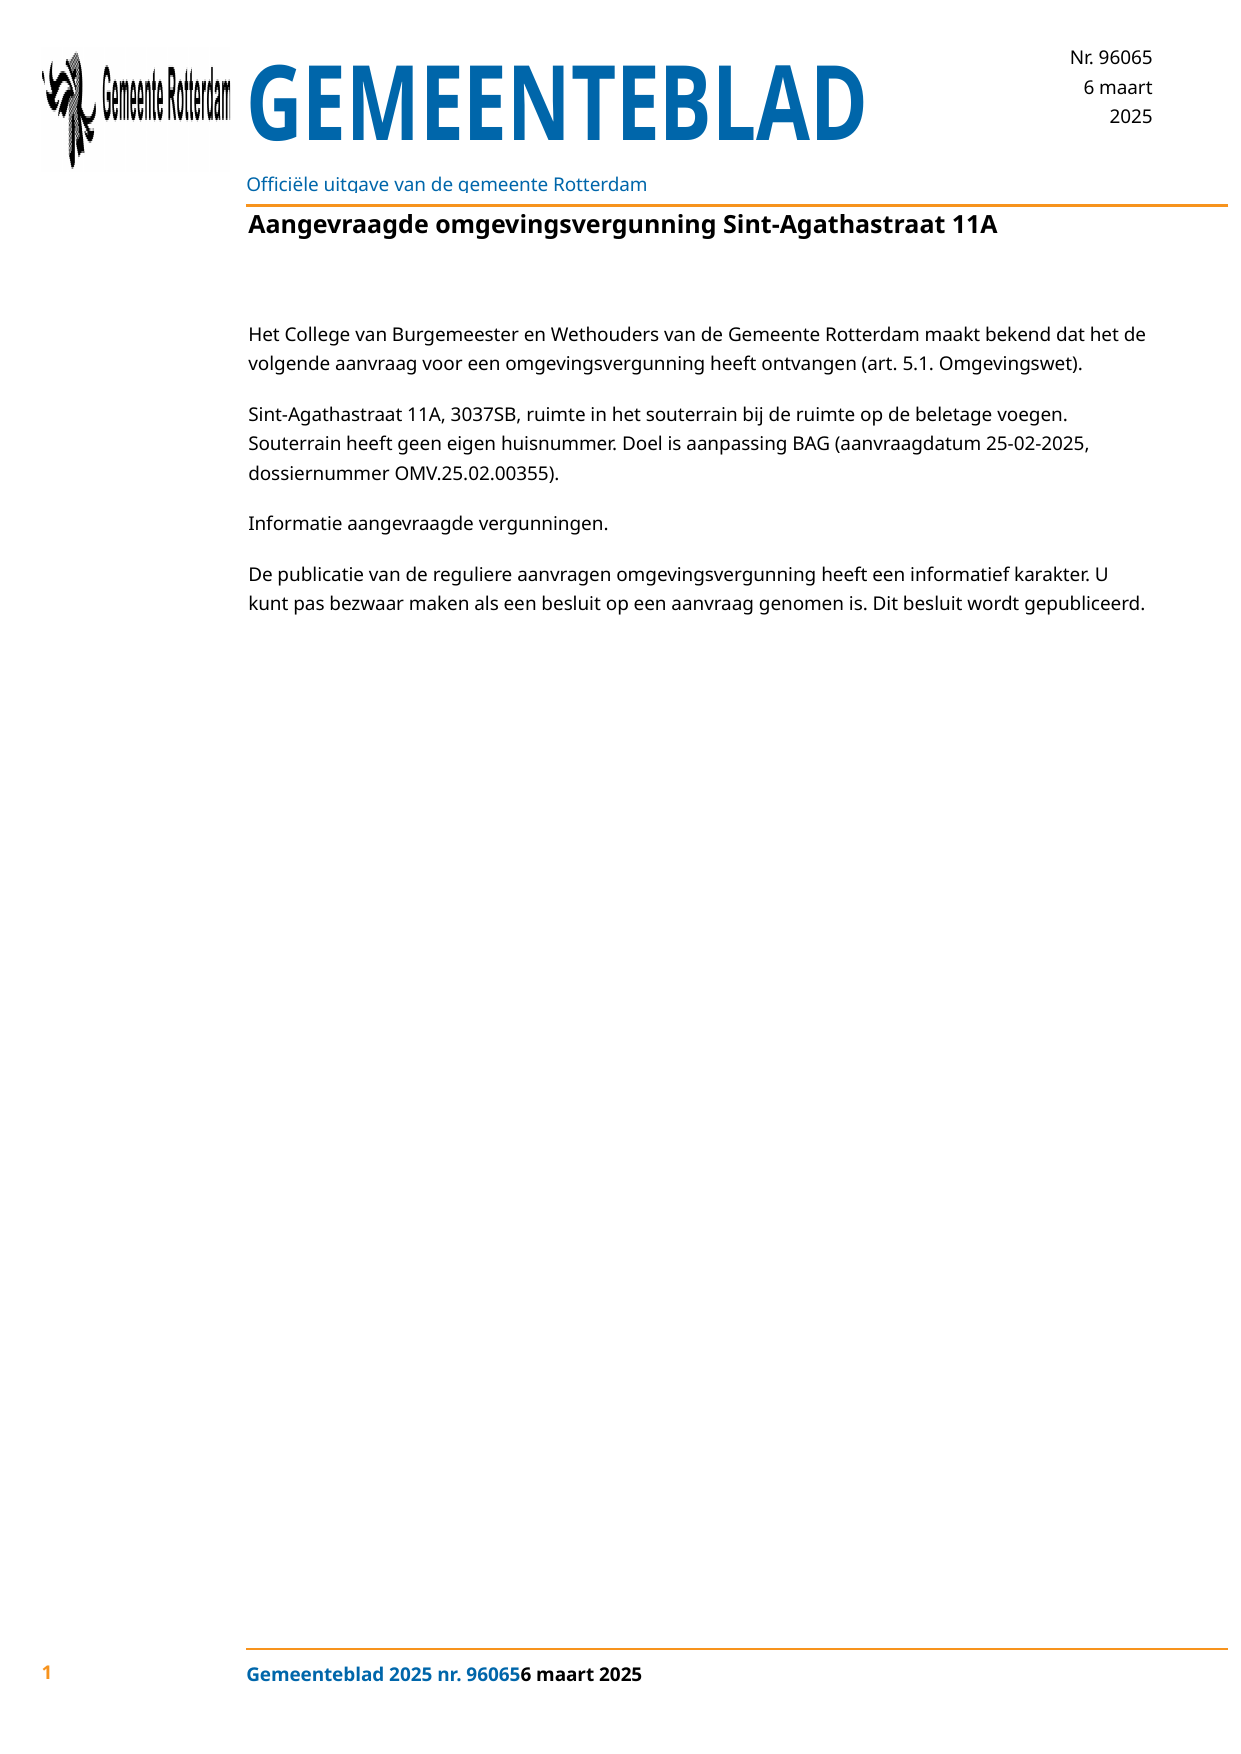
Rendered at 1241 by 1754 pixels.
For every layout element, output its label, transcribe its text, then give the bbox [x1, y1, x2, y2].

text Het College van Burgemeester en Wethouders van de Gemeente Rotterdam maakt bekend dat het de volgende aanvraag voor een omgevingsvergunning heeft ontvangen (art. 5.1. Omgevingswet). [248, 321, 1152, 376]
text Sint-Agathastraat 11A, 3037SB, ruimte in het souterrain bij de ruimte op de beletage voegen. Souterrain heeft geen eigen huisnummer. Doel is aanpassing BAG (aanvraagdatum 25-02-2025, dossiernummer OMV.25.02.00355). [248, 401, 1152, 486]
picture [41, 47, 231, 172]
text De publicatie van de reguliere aanvragen omgevingsvergunning heeft een informatief karakter. U kunt pas bezwaar maken als een besluit op een aanvraag genomen is. Dit besluit wordt gepubliceerd. [248, 561, 1152, 616]
text Aangevraagde omgevingsvergunning Sint-Agathastraat 11A [248, 207, 1152, 241]
text Informatie aangevraagde vergunningen. [248, 510, 1152, 536]
